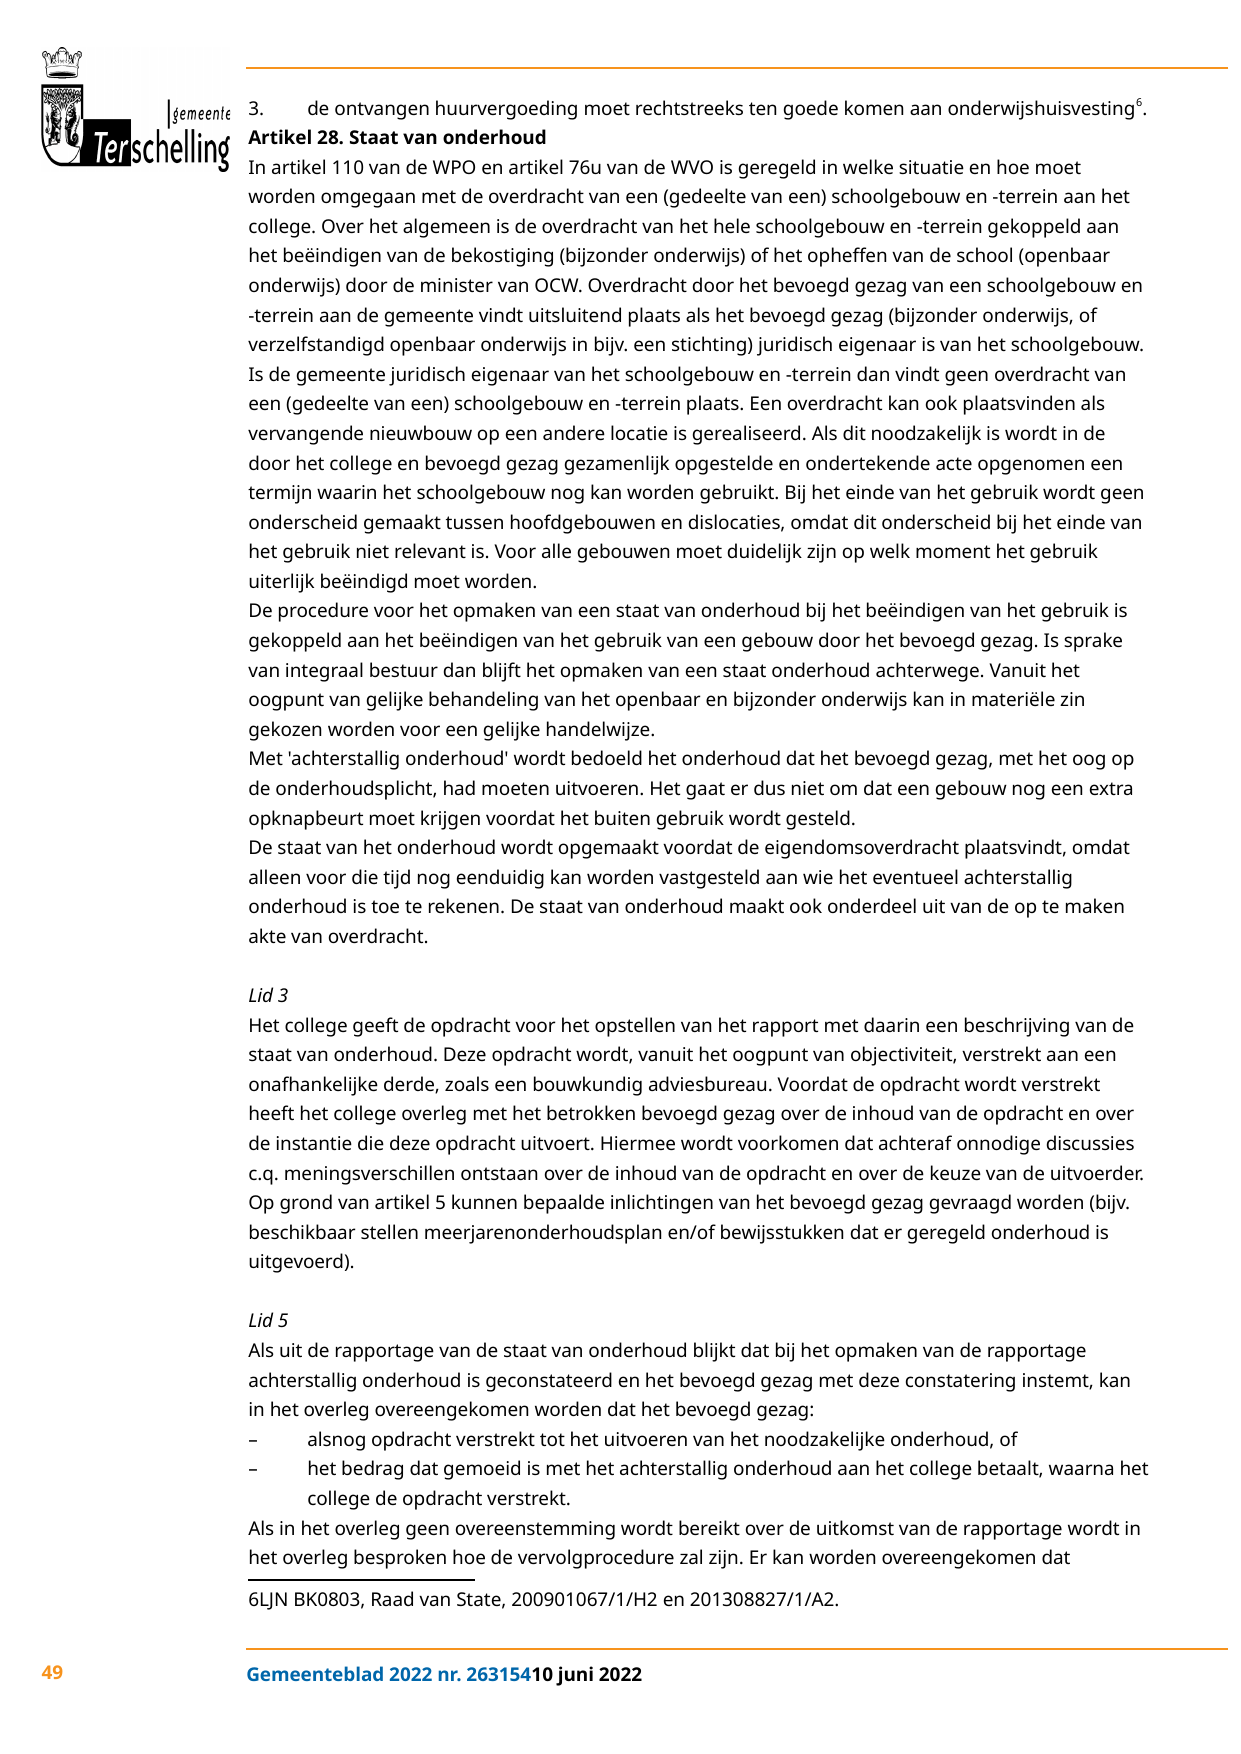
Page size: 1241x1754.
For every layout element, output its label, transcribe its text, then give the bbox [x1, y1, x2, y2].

text Artikel 28. Staat van onderhoud [248, 124, 1152, 150]
text Lid 3 [248, 982, 1152, 1008]
list de ontvangen huurvergoeding moet rechtstreeks ten goede komen aan onderwijshuisvesting. [248, 95, 1152, 121]
text Het college geeft de opdracht voor het opstellen van het rapport met daarin een beschrijving van de staat van onderhoud. Deze opdracht wordt, vanuit het oogpunt van objectiviteit, verstrekt aan een onafhankelijke derde, zoals een bouwkundig adviesbureau. Voordat de opdracht wordt verstrekt heeft het college overleg met het betrokken bevoegd gezag over de inhoud van de opdracht en over de instantie die deze opdracht uitvoert. Hiermee wordt voorkomen dat achteraf onnodige discussies c.q. meningsverschillen ontstaan over de inhoud van de opdracht en over de keuze van de uitvoerder. Op grond van artikel 5 kunnen bepaalde inlichtingen van het bevoegd gezag gevraagd worden (bijv. beschikbaar stellen meerjarenonderhoudsplan en/of bewijsstukken dat er geregeld onderhoud is uitgevoerd). [248, 1012, 1152, 1274]
picture [41, 47, 231, 172]
text In artikel 110 van de WPO en artikel 76u van de WVO is geregeld in welke situatie en hoe moet worden omgegaan met de overdracht van een (gedeelte van een) schoolgebouw en -terrein aan het college. Over het algemeen is de overdracht van het hele schoolgebouw en -terrein gekoppeld aan het beëindigen van de bekostiging (bijzonder onderwijs) of het opheffen van de school (openbaar onderwijs) door de minister van OCW. Overdracht door het bevoegd gezag van een schoolgebouw en -terrein aan de gemeente vindt uitsluitend plaats als het bevoegd gezag (bijzonder onderwijs, of verzelfstandigd openbaar onderwijs in bijv. een stichting) juridisch eigenaar is van het schoolgebouw. Is de gemeente juridisch eigenaar van het schoolgebouw en -terrein dan vindt geen overdracht van een (gedeelte van een) schoolgebouw en -terrein plaats. Een overdracht kan ook plaatsvinden als vervangende nieuwbouw op een andere locatie is gerealiseerd. Als dit noodzakelijk is wordt in de door het college en bevoegd gezag gezamenlijk opgestelde en ondertekende acte opgenomen een termijn waarin het schoolgebouw nog kan worden gebruikt. Bij het einde van het gebruik wordt geen onderscheid gemaakt tussen hoofdgebouwen en dislocaties, omdat dit onderscheid bij het einde van het gebruik niet relevant is. Voor alle gebouwen moet duidelijk zijn op welk moment het gebruik uiterlijk beëindigd moet worden. [248, 154, 1152, 594]
text De staat van het onderhoud wordt opgemaakt voordat de eigendomsoverdracht plaatsvindt, omdat alleen voor die tijd nog eenduidig kan worden vastgesteld aan wie het eventueel achterstallig onderhoud is toe te rekenen. De staat van onderhoud maakt ook onderdeel uit van de op te maken akte van overdracht. [248, 834, 1152, 949]
list het bedrag dat gemoeid is met het achterstallig onderhoud aan het college betaalt, waarna het college de opdracht verstrekt. [248, 1456, 1152, 1511]
list LJN BK0803, Raad van State, 200901067/1/H2 en 201308827/1/A2. [248, 1586, 1152, 1612]
text Als uit de rapportage van de staat van onderhoud blijkt dat bij het opmaken van de rapportage achterstallig onderhoud is geconstateerd en het bevoegd gezag met deze constatering instemt, kan in het overleg overeengekomen worden dat het bevoegd gezag: [248, 1337, 1152, 1422]
list alsnog opdracht verstrekt tot het uitvoeren van het noodzakelijke onderhoud, of [248, 1426, 1152, 1452]
text Met 'achterstallig onderhoud' wordt bedoeld het onderhoud dat het bevoegd gezag, met het oog op de onderhoudsplicht, had moeten uitvoeren. Het gaat er dus niet om dat een gebouw nog een extra opknapbeurt moet krijgen voordat het buiten gebruik wordt gesteld. [248, 746, 1152, 831]
text Lid 5 [248, 1308, 1152, 1333]
text Als in het overleg geen overeenstemming wordt bereikt over de uitkomst van de rapportage wordt in het overleg besproken hoe de vervolgprocedure zal zijn. Er kan worden overeengekomen dat [248, 1515, 1152, 1570]
text De procedure voor het opmaken van een staat van onderhoud bij het beëindigen van het gebruik is gekoppeld aan het beëindigen van het gebruik van een gebouw door het bevoegd gezag. Is sprake van integraal bestuur dan blijft het opmaken van een staat onderhoud achterwege. Vanuit het oogpunt van gelijke behandeling van het openbaar en bijzonder onderwijs kan in materiële zin gekozen worden voor een gelijke handelwijze. [248, 598, 1152, 742]
